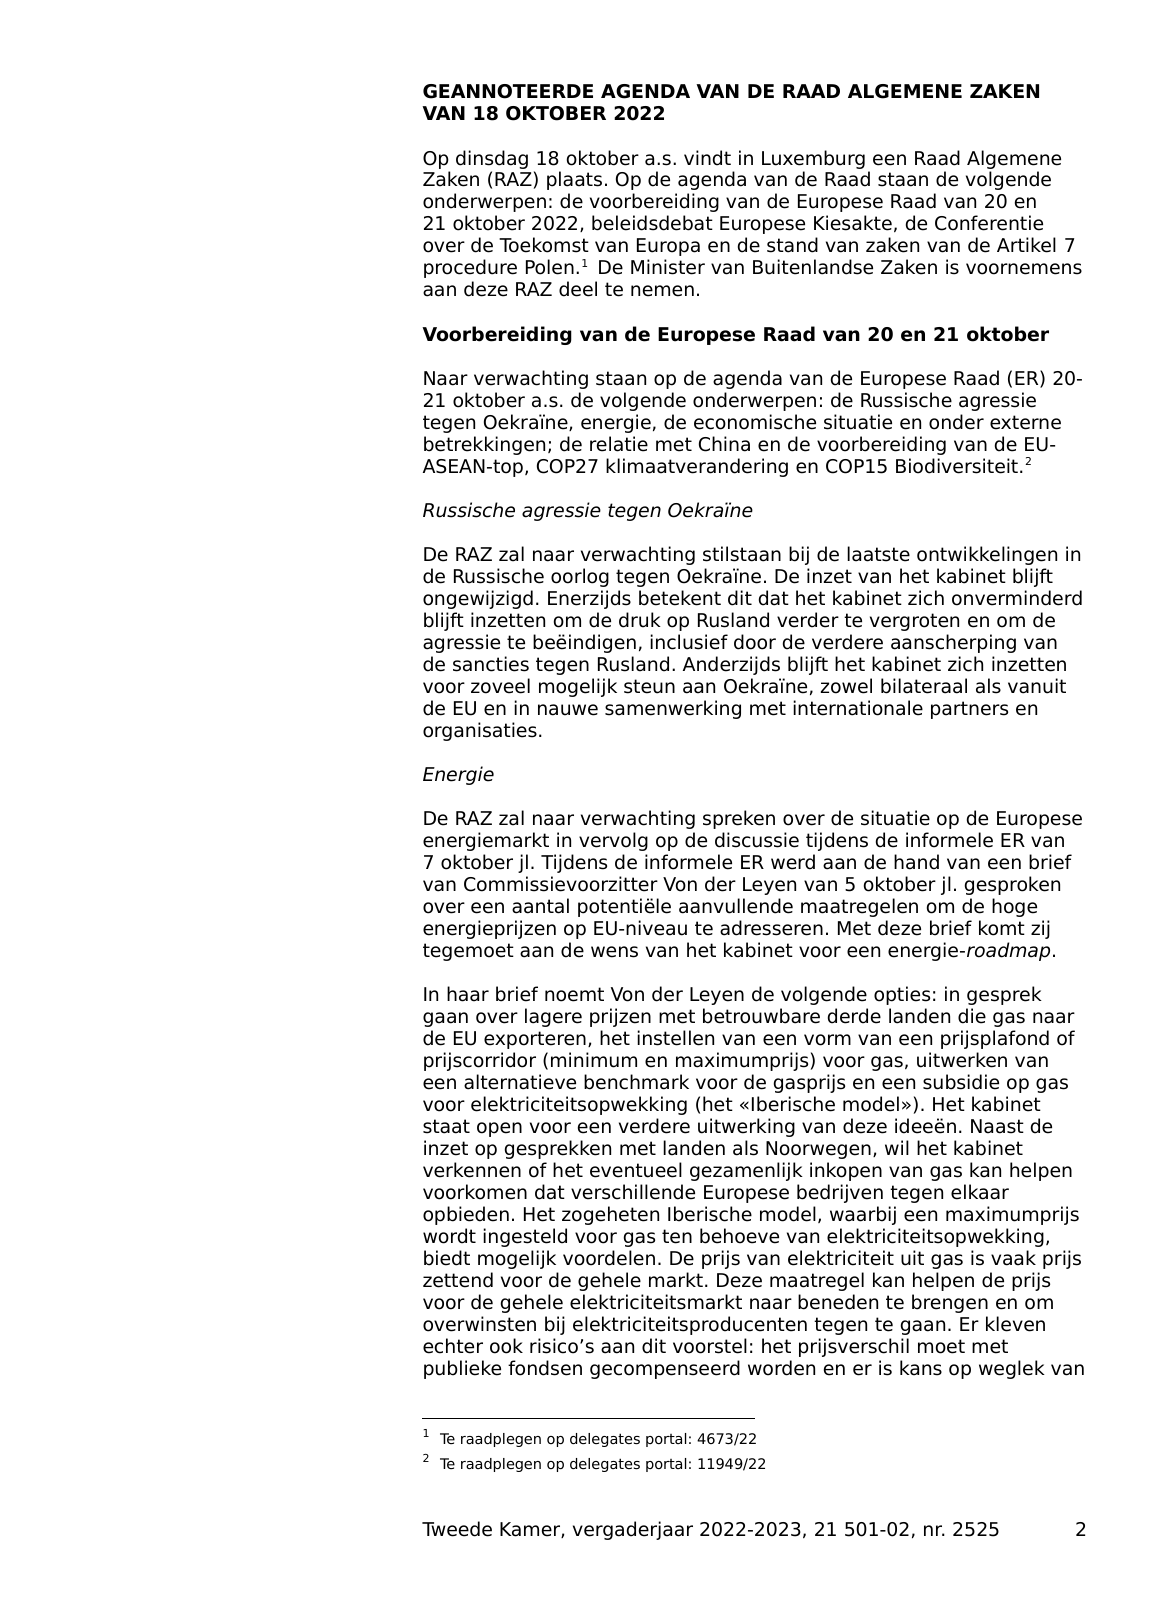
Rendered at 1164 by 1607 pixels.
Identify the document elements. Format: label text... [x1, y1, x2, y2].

text Te raadplegen op delegates portal: 4673/22 [422, 1427, 1087, 1449]
subtitle GEANNOTEERDE AGENDA VAN DE RAAD ALGEMENE ZAKEN VAN 18 OKTOBER 2022 [422, 81, 1087, 125]
text In haar brief noemt Von der Leyen de volgende opties: in gesprek gaan over lagere prijzen met betrouwbare derde landen die gas naar de EU exporteren, het instellen van een vorm van een prijsplafond of prijscorridor (minimum en maximumprijs) voor gas, uitwerken van een alternatieve benchmark voor de gasprijs en een subsidie op gas voor elektriciteitsopwekking (het «Iberische model»). Het kabinet staat open voor een verdere uitwerking van deze ideeën. Naast de inzet op gesprekken met landen als Noorwegen, wil het kabinet verkennen of het eventueel gezamenlijk inkopen van gas kan helpen voorkomen dat verschillende Europese bedrijven tegen elkaar opbieden. Het zogeheten Iberische model, waarbij een maximumprijs wordt ingesteld voor gas ten behoeve van elektriciteitsopwekking, biedt mogelijk voordelen. De prijs van elektriciteit uit gas is vaak prijs zettend voor de gehele markt. Deze maatregel kan helpen de prijs voor de gehele elektriciteitsmarkt naar beneden te brengen en om overwinsten bij elektriciteitsproducenten tegen te gaan. Er kleven echter ook risico’s aan dit voorstel: het prijsverschil moet met publieke fondsen gecompenseerd worden en er is kans op weglek van [422, 984, 1087, 1380]
text Te raadplegen op delegates portal: 11949/22 [422, 1452, 1087, 1474]
text Op dinsdag 18 oktober a.s. vindt in Luxemburg een Raad Algemene Zaken (RAZ) plaats. Op de agenda van de Raad staan de volgende onderwerpen: de voorbereiding van de Europese Raad van 20 en 21 oktober 2022, beleidsdebat Europese Kiesakte, de Conferentie over de Toekomst van Europa en de stand van zaken van de Artikel 7 procedure Polen. De Minister van Buitenlandse Zaken is voornemens aan deze RAZ deel te nemen. [422, 147, 1087, 301]
text Naar verwachting staan op de agenda van de Europese Raad (ER) 20-21 oktober a.s. de volgende onderwerpen: de Russische agressie tegen Oekraïne, energie, de economische situatie en onder externe betrekkingen; de relatie met China en de voorbereiding van de EU-ASEAN-top, COP27 klimaatverandering en COP15 Biodiversiteit. [422, 368, 1087, 477]
subtitle Energie [422, 764, 1087, 786]
text De RAZ zal naar verwachting spreken over de situatie op de Europese energiemarkt in vervolg op de discussie tijdens de informele ER van 7 oktober jl. Tijdens de informele ER werd aan de hand van een brief van Commissievoorzitter Von der Leyen van 5 oktober jl. gesproken over een aantal potentiële aanvullende maatregelen om de hoge energieprijzen op EU-niveau te adresseren. Met deze brief komt zij tegemoet aan de wens van het kabinet voor een energie-roadmap. [422, 808, 1087, 962]
text De RAZ zal naar verwachting stilstaan bij de laatste ontwikkelingen in de Russische oorlog tegen Oekraïne. De inzet van het kabinet blijft ongewijzigd. Enerzijds betekent dit dat het kabinet zich onverminderd blijft inzetten om de druk op Rusland verder te vergroten en om de agressie te beëindigen, inclusief door de verdere aanscherping van de sancties tegen Rusland. Anderzijds blijft het kabinet zich inzetten voor zoveel mogelijk steun aan Oekraïne, zowel bilateraal als vanuit de EU en in nauwe samenwerking met internationale partners en organisaties. [422, 544, 1087, 742]
subtitle Voorbereiding van de Europese Raad van 20 en 21 oktober [422, 323, 1087, 345]
subtitle Russische agressie tegen Oekraïne [422, 500, 1087, 522]
